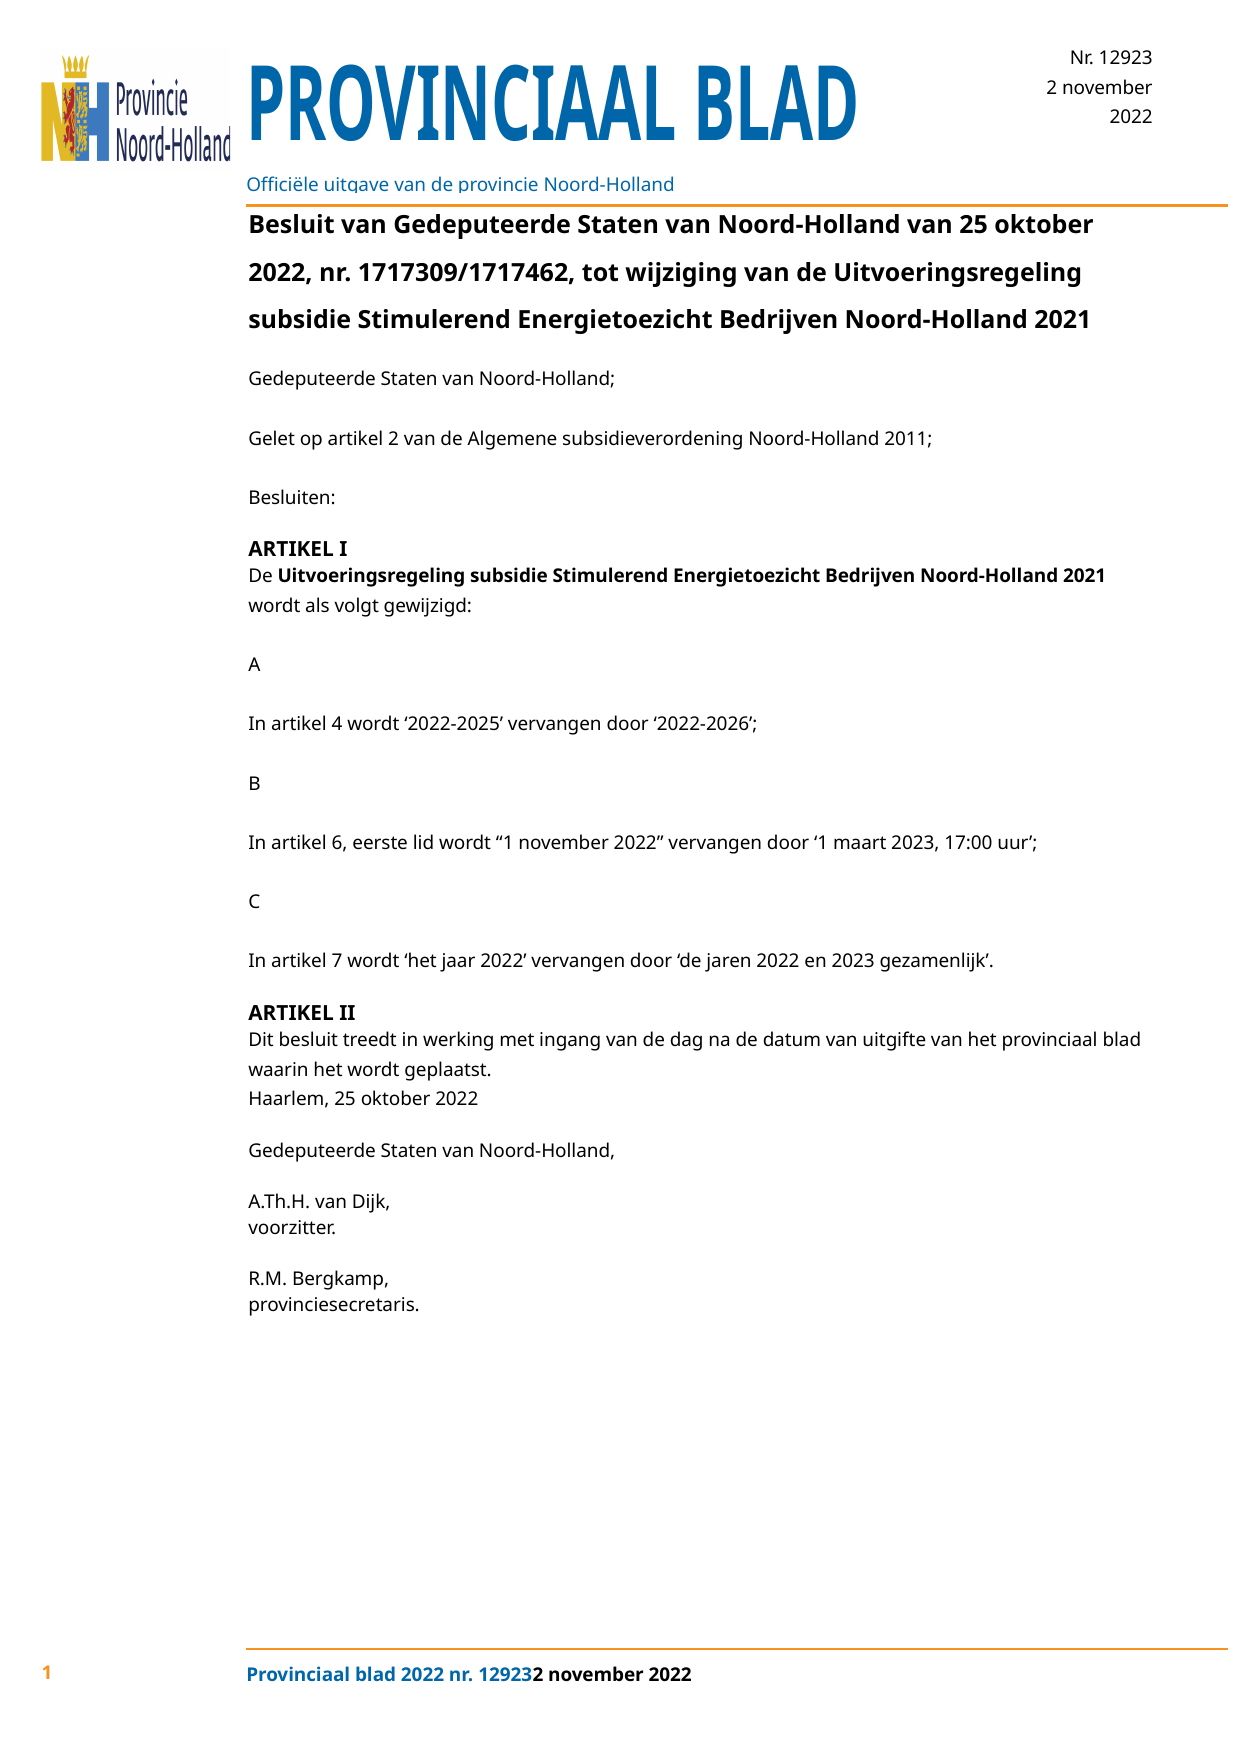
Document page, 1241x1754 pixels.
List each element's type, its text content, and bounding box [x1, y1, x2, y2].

text In artikel 7 wordt ‘het jaar 2022’ vervangen door ‘de jaren 2022 en 2023 gezamenlijk’. [248, 947, 1152, 973]
text voorzitter. [248, 1214, 1152, 1240]
text In artikel 6, eerste lid wordt “1 november 2022” vervangen door ‘1 maart 2023, 17:00 uur’; [248, 829, 1152, 855]
text De Uitvoeringsregeling subsidie Stimulerend Energietoezicht Bedrijven Noord-Holland 2021 wordt als volgt gewijzigd: [248, 563, 1152, 618]
text Besluiten: [248, 484, 1152, 509]
text Gelet op artikel 2 van de Algemene subsidieverordening Noord-Holland 2011; [248, 425, 1152, 450]
text In artikel 4 wordt ‘2022-2025’ vervangen door ‘2022-2026’; [248, 711, 1152, 736]
text ARTIKEL I [248, 534, 1152, 563]
text C [248, 888, 1152, 914]
text Besluit van Gedeputeerde Staten van Noord-Holland van 25 oktober 2022, nr. 1717309/1717462, tot wijziging van de Uitvoeringsregeling subsidie Stimulerend Energietoezicht Bedrijven Noord-Holland 2021 [248, 207, 1152, 336]
text Gedeputeerde Staten van Noord-Holland; [248, 366, 1152, 391]
text A.Th.H. van Dijk, [248, 1188, 1152, 1214]
text Gedeputeerde Staten van Noord-Holland, [248, 1137, 1152, 1162]
text provinciesecretaris. [248, 1291, 1152, 1317]
text Haarlem, 25 oktober 2022 [248, 1085, 1152, 1111]
text ARTIKEL II [248, 998, 1152, 1026]
text A [248, 651, 1152, 677]
picture [41, 47, 231, 172]
text R.M. Bergkamp, [248, 1265, 1152, 1291]
text B [248, 770, 1152, 796]
text Dit besluit treedt in werking met ingang van de dag na de datum van uitgifte van het provinciaal blad waarin het wordt geplaatst. [248, 1026, 1152, 1081]
